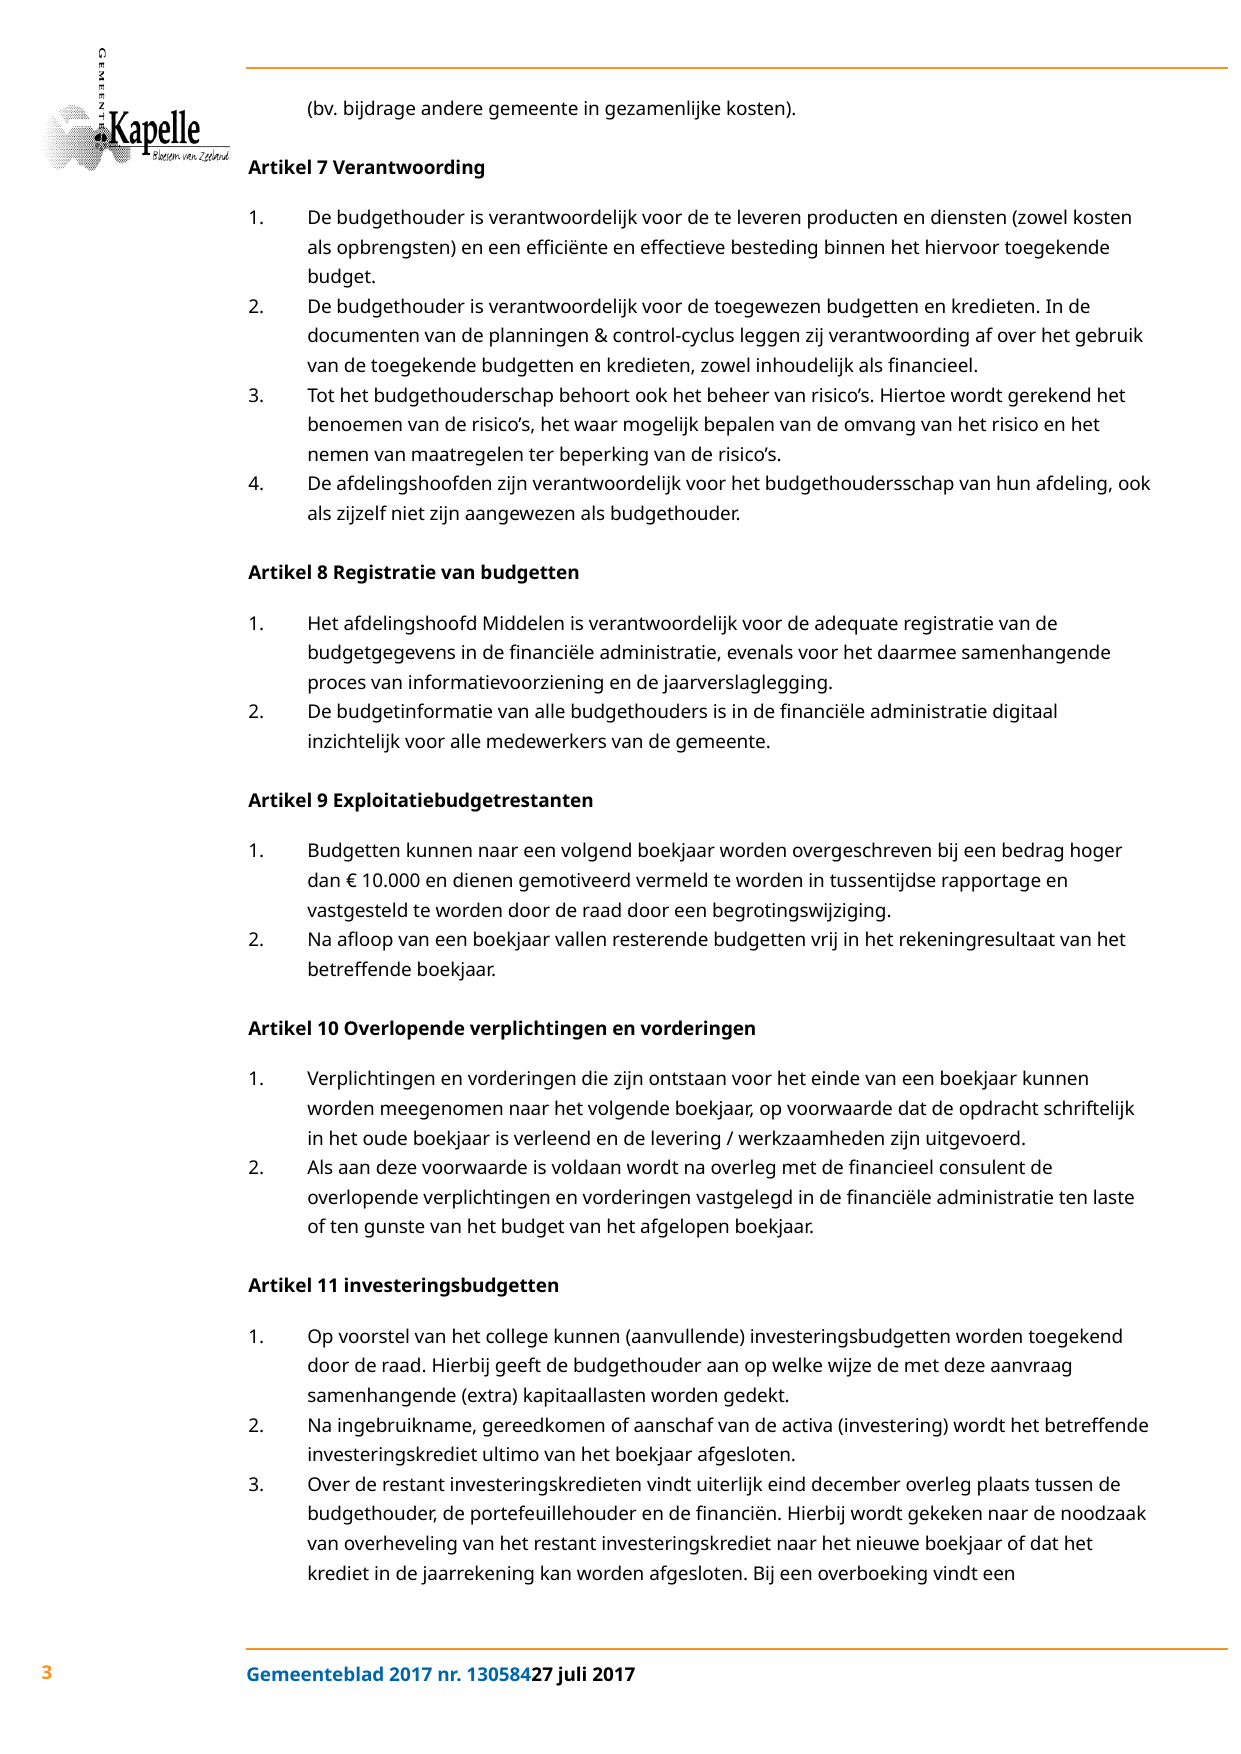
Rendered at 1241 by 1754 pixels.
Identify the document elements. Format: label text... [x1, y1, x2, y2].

list Budgetten kunnen naar een volgend boekjaar worden overgeschreven bij een bedrag hoger dan € 10.000 en dienen gemotiveerd vermeld te worden in tussentijdse rapportage en vastgesteld te worden door de raad door een begrotingswijziging. [248, 838, 1152, 923]
list Als aan deze voorwaarde is voldaan wordt na overleg met de financieel consulent de overlopende verplichtingen en vorderingen vastgelegd in de financiële administratie ten laste of ten gunste van het budget van het afgelopen boekjaar. [248, 1154, 1152, 1239]
list De budgethouder is verantwoordelijk voor de toegewezen budgetten en kredieten. In de documenten van de planningen & control-cyclus leggen zij verantwoording af over het gebruik van de toegekende budgetten en kredieten, zowel inhoudelijk als financieel. [248, 293, 1152, 378]
text Artikel 8 Registratie van budgetten [248, 559, 1152, 585]
list Het afdelingshoofd Middelen is verantwoordelijk voor de adequate registratie van de budgetgegevens in de financiële administratie, evenals voor het daarmee samenhangende proces van informatievoorziening en de jaarverslaglegging. [248, 610, 1152, 695]
text Artikel 9 Exploitatiebudgetrestanten [248, 787, 1152, 813]
list Op voorstel van het college kunnen (aanvullende) investeringsbudgetten worden toegekend door de raad. Hierbij geeft de budgethouder aan op welke wijze de met deze aanvraag samenhangende (extra) kapitaallasten worden gedekt. [248, 1323, 1152, 1408]
list De afdelingshoofden zijn verantwoordelijk voor het budgethoudersschap van hun afdeling, ook als zijzelf niet zijn aangewezen als budgethouder. [248, 471, 1152, 526]
list (bv. bijdrage andere gemeente in gezamenlijke kosten). [248, 95, 1152, 121]
list Na ingebruikname, gereedkomen of aanschaf van de activa (investering) wordt het betreffende investeringskrediet ultimo van het boekjaar afgesloten. [248, 1412, 1152, 1467]
text Artikel 11 investeringsbudgetten [248, 1273, 1152, 1298]
picture [41, 47, 231, 172]
text Artikel 10 Overlopende verplichtingen en vorderingen [248, 1015, 1152, 1041]
list Tot het budgethouderschap behoort ook het beheer van risico’s. Hiertoe wordt gerekend het benoemen van de risico’s, het waar mogelijk bepalen van de omvang van het risico en het nemen van maatregelen ter beperking van de risico’s. [248, 382, 1152, 467]
list Over de restant investeringskredieten vindt uiterlijk eind december overleg plaats tussen de budgethouder, de portefeuillehouder en de financiën. Hierbij wordt gekeken naar de noodzaak van overheveling van het restant investeringskrediet naar het nieuwe boekjaar of dat het krediet in de jaarrekening kan worden afgesloten. Bij een overboeking vindt een [248, 1471, 1152, 1586]
list Na afloop van een boekjaar vallen resterende budgetten vrij in het rekeningresultaat van het betreffende boekjaar. [248, 926, 1152, 982]
list Verplichtingen en vorderingen die zijn ontstaan voor het einde van een boekjaar kunnen worden meegenomen naar het volgende boekjaar, op voorwaarde dat de opdracht schriftelijk in het oude boekjaar is verleend en de levering / werkzaamheden zijn uitgevoerd. [248, 1066, 1152, 1151]
text Artikel 7 Verantwoording [248, 154, 1152, 180]
list De budgetinformatie van alle budgethouders is in de financiële administratie digitaal inzichtelijk voor alle medewerkers van de gemeente. [248, 698, 1152, 754]
list De budgethouder is verantwoordelijk voor de te leveren producten en diensten (zowel kosten als opbrengsten) en een efficiënte en effectieve besteding binnen het hiervoor toegekende budget. [248, 204, 1152, 289]
